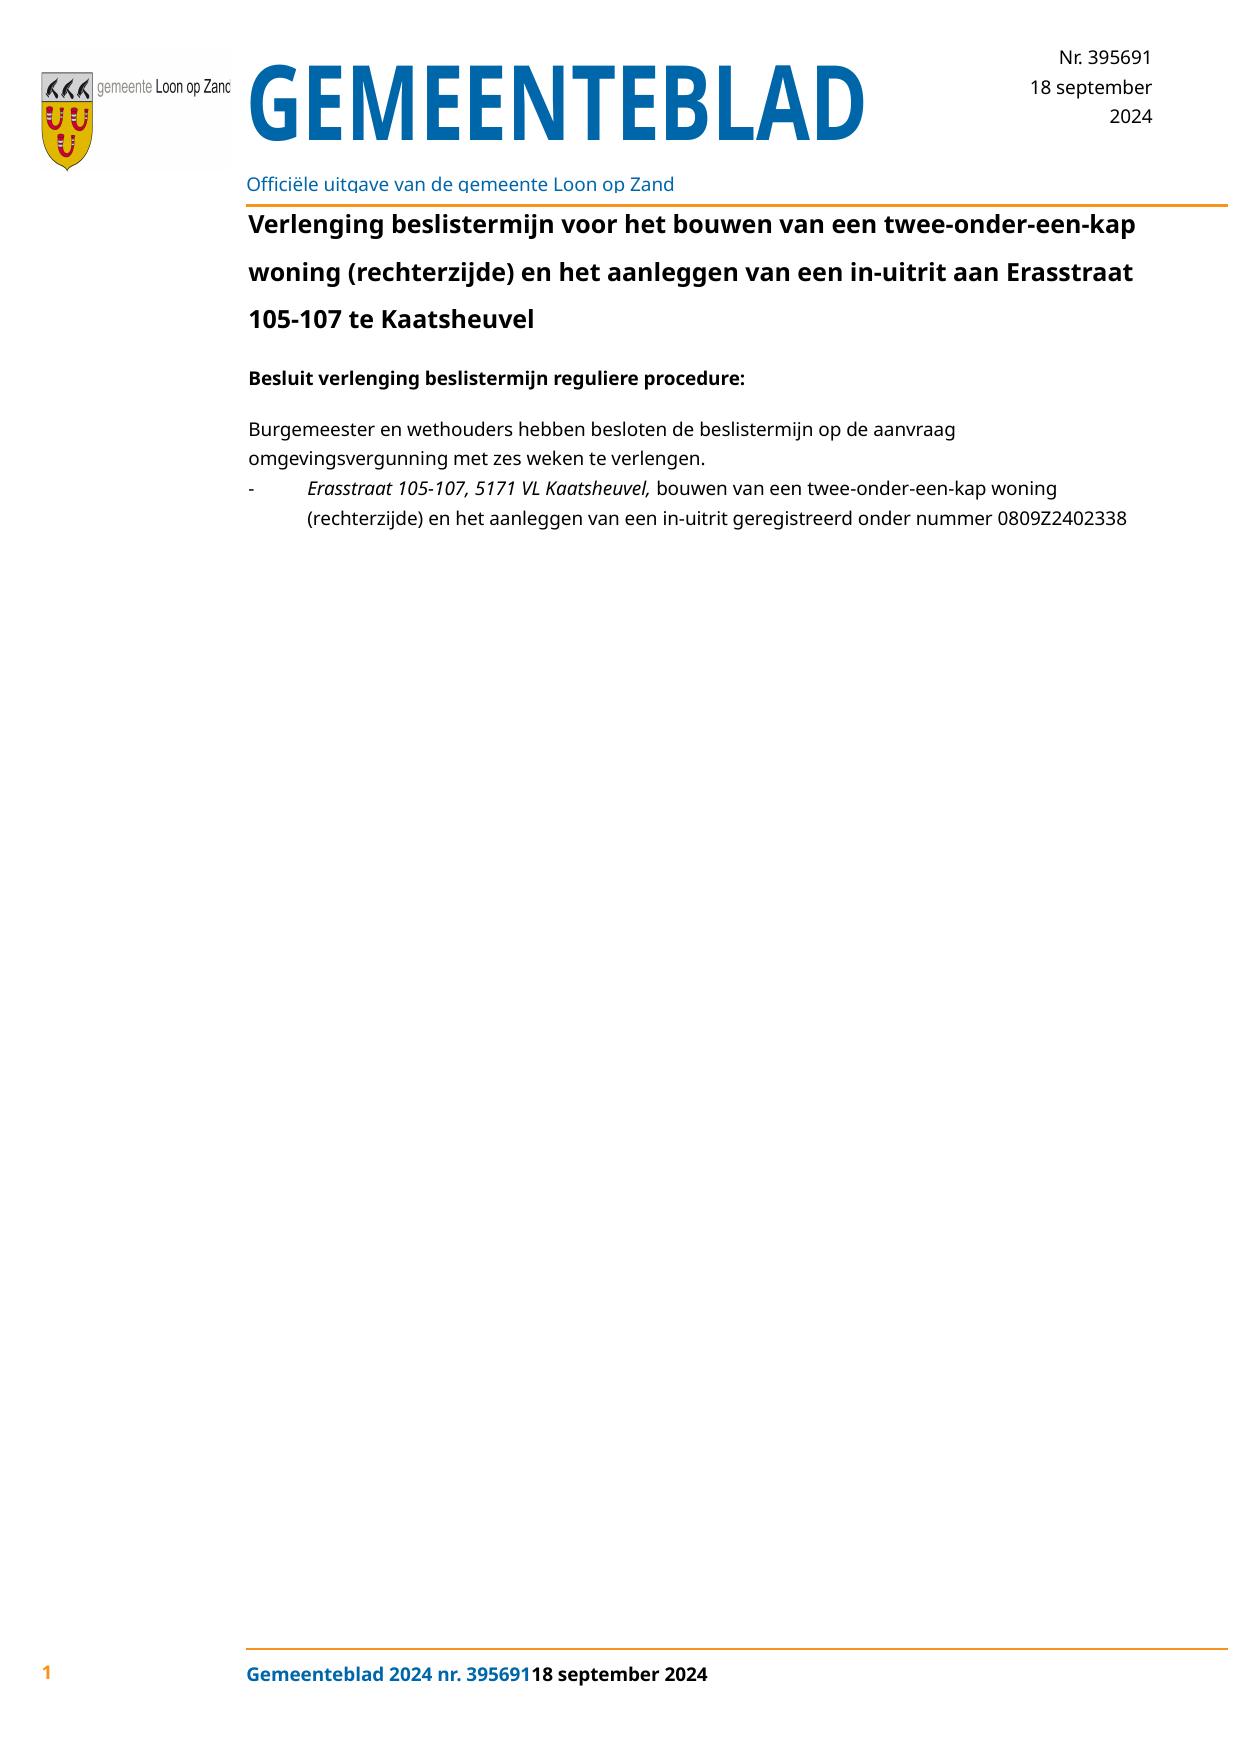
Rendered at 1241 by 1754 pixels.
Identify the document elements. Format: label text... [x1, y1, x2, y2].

list Erasstraat 105-107, 5171 VL Kaatsheuvel, bouwen van een twee-onder-een-kap woning (rechterzijde) en het aanleggen van een in-uitrit geregistreerd onder nummer 0809Z2402338 [248, 475, 1152, 530]
text Besluit verlenging beslistermijn reguliere procedure: [248, 366, 1152, 391]
picture [41, 47, 231, 172]
text Burgemeester en wethouders hebben besloten de beslistermijn op de aanvraag omgevingsvergunning met zes weken te verlengen. [248, 416, 1152, 471]
text Verlenging beslistermijn voor het bouwen van een twee-onder-een-kap woning (rechterzijde) en het aanleggen van een in-uitrit aan Erasstraat 105-107 te Kaatsheuvel [248, 207, 1152, 336]
